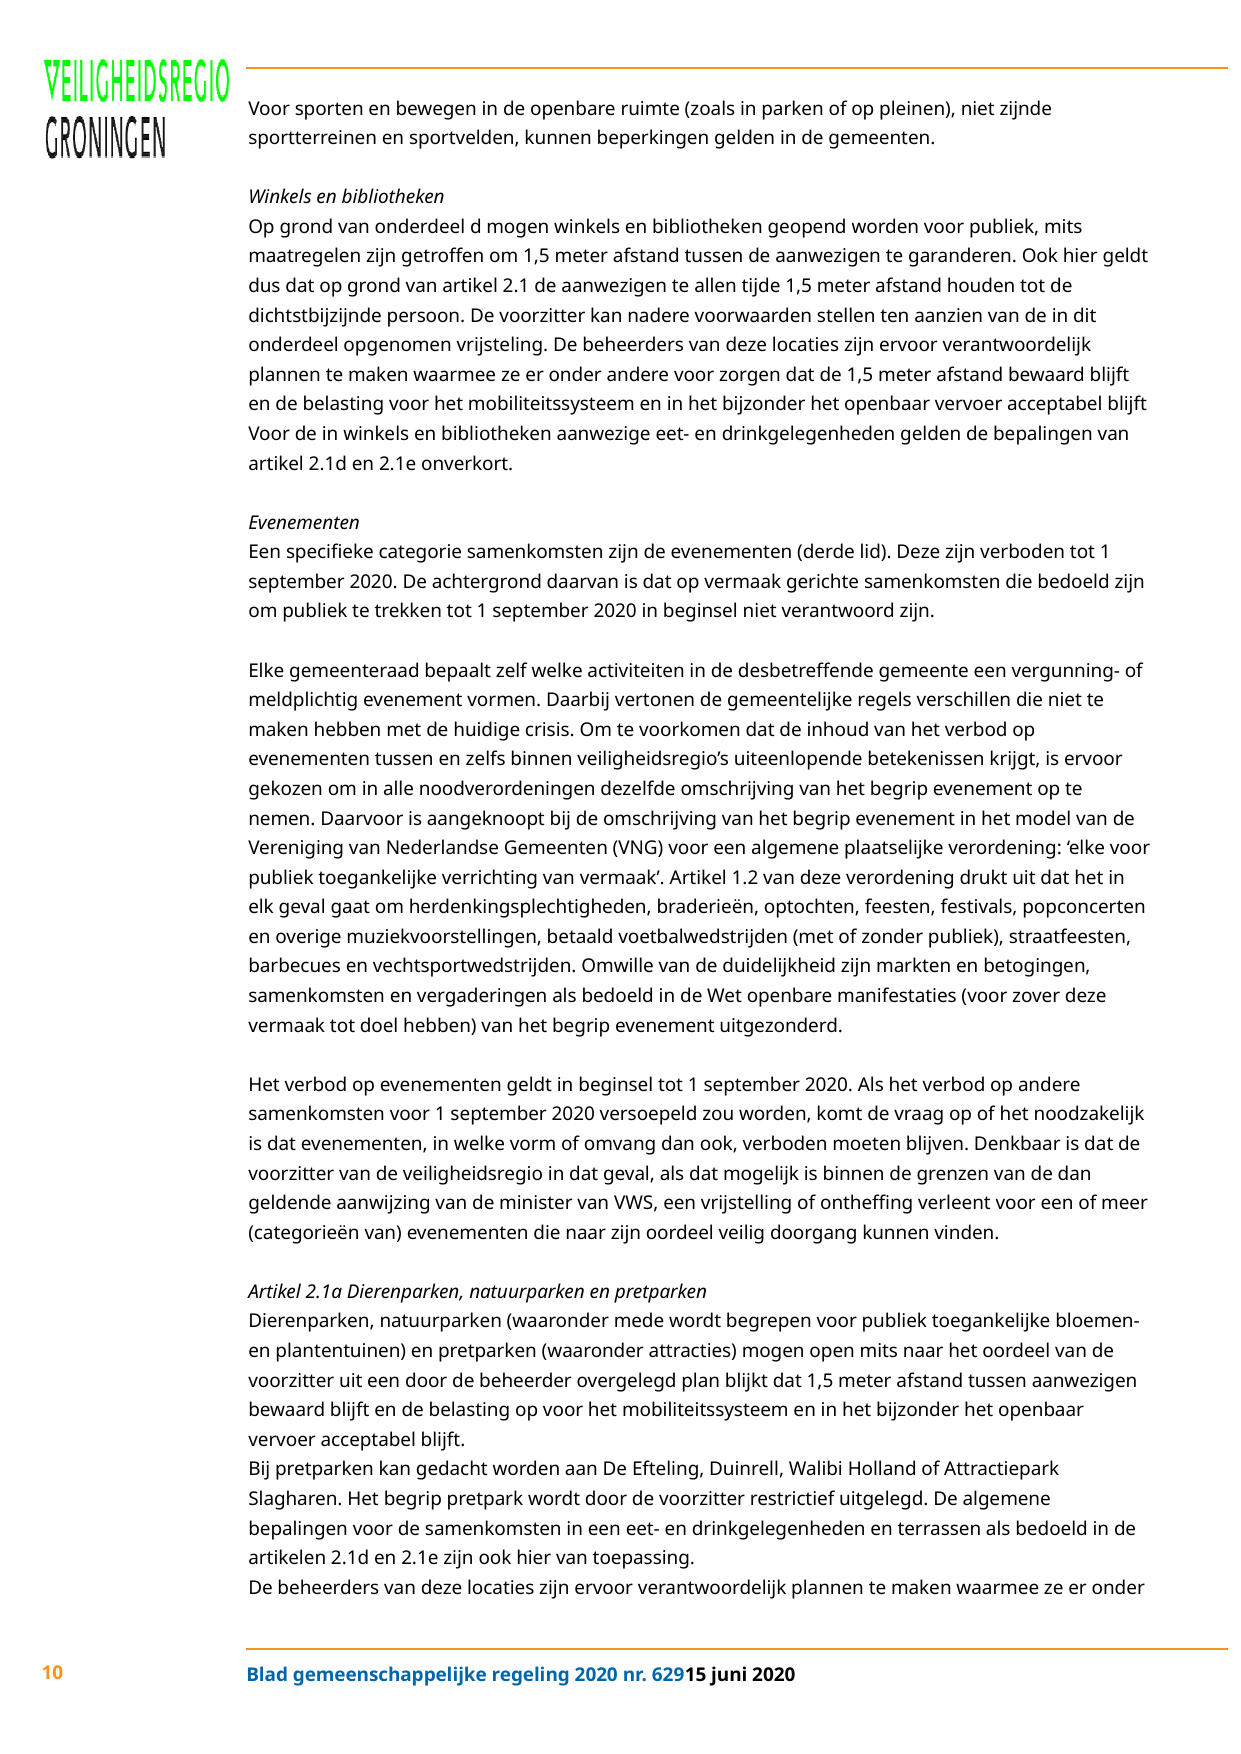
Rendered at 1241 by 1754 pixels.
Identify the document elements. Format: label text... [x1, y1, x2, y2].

text Bij pretparken kan gedacht worden aan De Efteling, Duinrell, Walibi Holland of Attractiepark Slagharen. Het begrip pretpark wordt door de voorzitter restrictief uitgelegd. De algemene bepalingen voor de samenkomsten in een eet- en drinkgelegenheden en terrassen als bedoeld in de artikelen 2.1d en 2.1e zijn ook hier van toepassing. [248, 1456, 1152, 1570]
text Voor de in winkels en bibliotheken aanwezige eet- en drinkgelegenheden gelden de bepalingen van artikel 2.1d en 2.1e onverkort. [248, 420, 1152, 476]
text Een specifieke categorie samenkomsten zijn de evenementen (derde lid). Deze zijn verboden tot 1 september 2020. De achtergrond daarvan is dat op vermaak gerichte samenkomsten die bedoeld zijn om publiek te trekken tot 1 september 2020 in beginsel niet verantwoord zijn. [248, 538, 1152, 623]
text Op grond van onderdeel d mogen winkels en bibliotheken geopend worden voor publiek, mits maatregelen zijn getroffen om 1,5 meter afstand tussen de aanwezigen te garanderen. Ook hier geldt dus dat op grond van artikel 2.1 de aanwezigen te allen tijde 1,5 meter afstand houden tot de dichtstbijzijnde persoon. De voorzitter kan nadere voorwaarden stellen ten aanzien van de in dit onderdeel opgenomen vrijsteling. De beheerders van deze locaties zijn ervoor verantwoordelijk plannen te maken waarmee ze er onder andere voor zorgen dat de 1,5 meter afstand bewaard blijft en de belasting voor het mobiliteitssysteem en in het bijzonder het openbaar vervoer acceptabel blijft [248, 213, 1152, 416]
text Artikel 2.1a Dierenparken, natuurparken en pretparken [248, 1278, 1152, 1304]
text Dierenparken, natuurparken (waaronder mede wordt begrepen voor publiek toegankelijke bloemen- en plantentuinen) en pretparken (waaronder attracties) mogen open mits naar het oordeel van de voorzitter uit een door de beheerder overgelegd plan blijkt dat 1,5 meter afstand tussen aanwezigen bewaard blijft en de belasting op voor het mobiliteitssysteem en in het bijzonder het openbaar vervoer acceptabel blijft. [248, 1308, 1152, 1452]
text Elke gemeenteraad bepaalt zelf welke activiteiten in de desbetreffende gemeente een vergunning- of meldplichtig evenement vormen. Daarbij vertonen de gemeentelijke regels verschillen die niet te maken hebben met de huidige crisis. Om te voorkomen dat de inhoud van het verbod op evenementen tussen en zelfs binnen veiligheidsregio’s uiteenlopende betekenissen krijgt, is ervoor gekozen om in alle noodverordeningen dezelfde omschrijving van het begrip evenement op te nemen. Daarvoor is aangeknoopt bij de omschrijving van het begrip evenement in het model van de Vereniging van Nederlandse Gemeenten (VNG) voor een algemene plaatselijke verordening: ‘elke voor publiek toegankelijke verrichting van vermaak’. Artikel 1.2 van deze verordening drukt uit dat het in elk geval gaat om herdenkingsplechtigheden, braderieën, optochten, feesten, festivals, popconcerten en overige muziekvoorstellingen, betaald voetbalwedstrijden (met of zonder publiek), straatfeesten, barbecues en vechtsportwedstrijden. Omwille van de duidelijkheid zijn markten en betogingen, samenkomsten en vergaderingen als bedoeld in de Wet openbare manifestaties (voor zover deze vermaak tot doel hebben) van het begrip evenement uitgezonderd. [248, 657, 1152, 1038]
text De beheerders van deze locaties zijn ervoor verantwoordelijk plannen te maken waarmee ze er onder [248, 1574, 1152, 1600]
picture [41, 47, 231, 172]
text Winkels en bibliotheken [248, 183, 1152, 209]
text Evenementen [248, 509, 1152, 535]
text Het verbod op evenementen geldt in beginsel tot 1 september 2020. Als het verbod op andere samenkomsten voor 1 september 2020 versoepeld zou worden, komt de vraag op of het noodzakelijk is dat evenementen, in welke vorm of omvang dan ook, verboden moeten blijven. Denkbaar is dat de voorzitter van de veiligheidsregio in dat geval, als dat mogelijk is binnen de grenzen van de dan geldende aanwijzing van de minister van VWS, een vrijstelling of ontheffing verleent voor een of meer (categorieën van) evenementen die naar zijn oordeel veilig doorgang kunnen vinden. [248, 1071, 1152, 1245]
text Voor sporten en bewegen in de openbare ruimte (zoals in parken of op pleinen), niet zijnde sportterreinen en sportvelden, kunnen beperkingen gelden in de gemeenten. [248, 95, 1152, 150]
